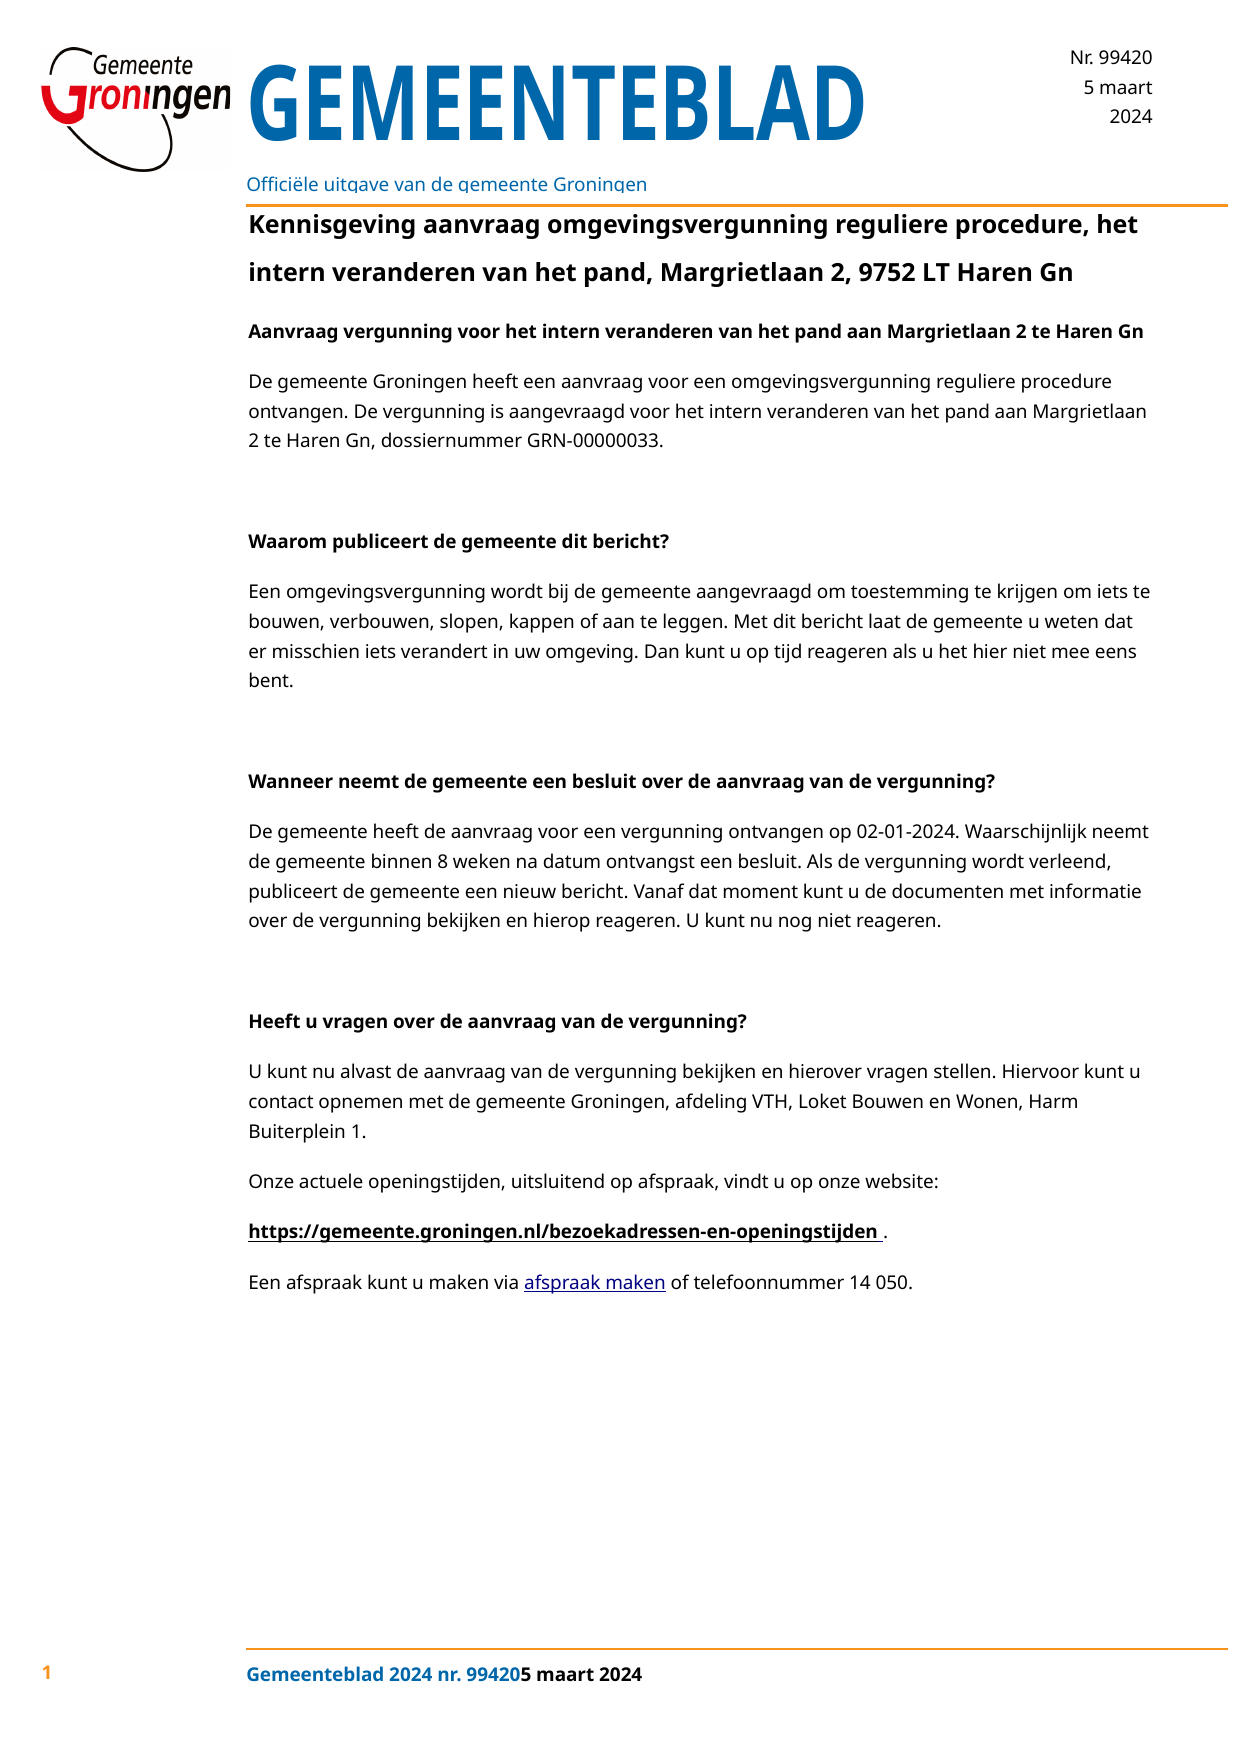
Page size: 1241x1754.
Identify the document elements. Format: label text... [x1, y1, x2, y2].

text https://gemeente.groningen.nl/bezoekadressen-en-openingstijden . [248, 1219, 1152, 1244]
text Heeft u vragen over de aanvraag van de vergunning? [248, 1008, 1152, 1034]
text Kennisgeving aanvraag omgevingsvergunning reguliere procedure, het intern veranderen van het pand, Margrietlaan 2, 9752 LT Haren Gn [248, 207, 1152, 288]
text Onze actuele openingstijden, uitsluitend op afspraak, vindt u op onze website: [248, 1168, 1152, 1194]
text De gemeente heeft de aanvraag voor een vergunning ontvangen op 02-01-2024. Waarschijnlijk neemt de gemeente binnen 8 weken na datum ontvangst een besluit. Als de vergunning wordt verleend, publiceert de gemeente een nieuw bericht. Vanaf dat moment kunt u de documenten met informatie over de vergunning bekijken en hierop reageren. U kunt nu nog niet reageren. [248, 819, 1152, 933]
text Een afspraak kunt u maken via afspraak maken of telefoonnummer 14 050. [248, 1269, 1152, 1295]
text De gemeente Groningen heeft een aanvraag voor een omgevingsvergunning reguliere procedure ontvangen. De vergunning is aangevraagd voor het intern veranderen van het pand aan Margrietlaan 2 te Haren Gn, dossiernummer GRN-00000033. [248, 368, 1152, 453]
text Een omgevingsvergunning wordt bij de gemeente aangevraagd om toestemming te krijgen om iets te bouwen, verbouwen, slopen, kappen of aan te leggen. Met dit bericht laat de gemeente u weten dat er misschien iets verandert in uw omgeving. Dan kunt u op tijd reageren als u het hier niet mee eens bent. [248, 579, 1152, 693]
text Waarom publiceert de gemeente dit bericht? [248, 528, 1152, 554]
text U kunt nu alvast de aanvraag van de vergunning bekijken en hierover vragen stellen. Hiervoor kunt u contact opnemen met de gemeente Groningen, afdeling VTH, Loket Bouwen en Wonen, Harm Buiterplein 1. [248, 1059, 1152, 1144]
picture [41, 47, 231, 172]
text Aanvraag vergunning voor het intern veranderen van het pand aan Margrietlaan 2 te Haren Gn [248, 318, 1152, 344]
text Wanneer neemt de gemeente een besluit over de aanvraag van de vergunning? [248, 768, 1152, 794]
